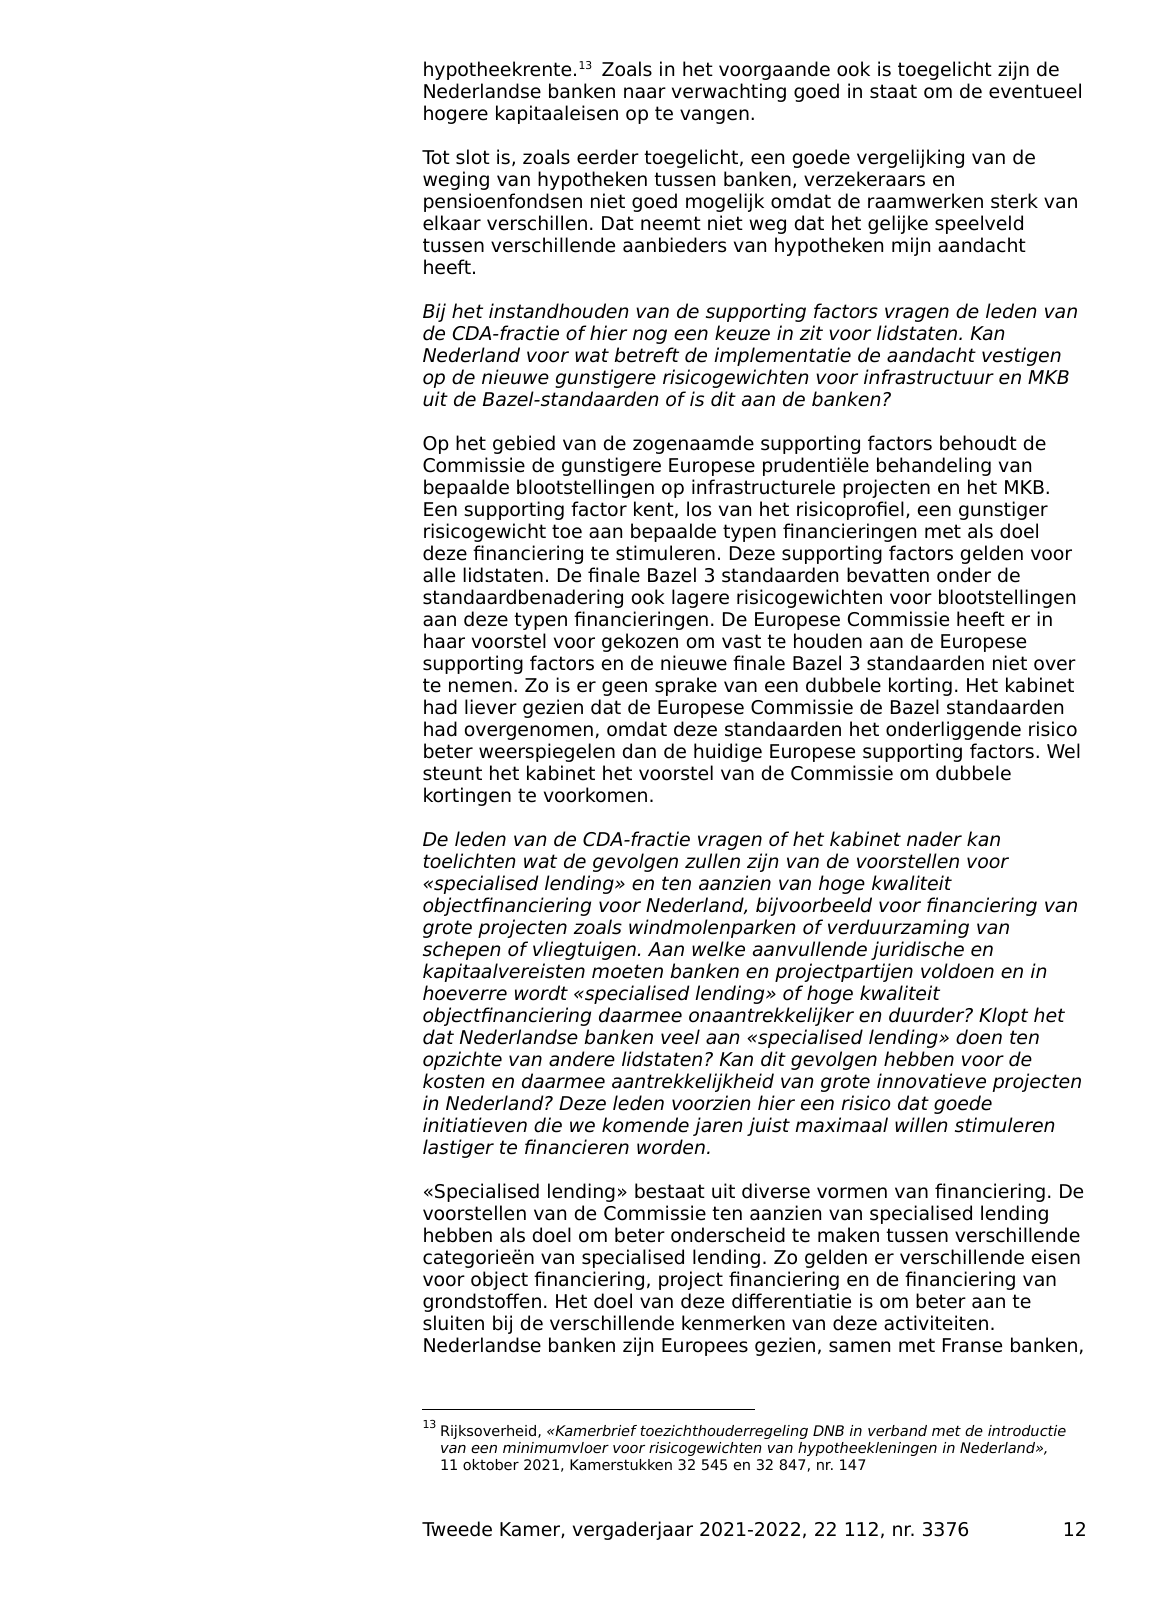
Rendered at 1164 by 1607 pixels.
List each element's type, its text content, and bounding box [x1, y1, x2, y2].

text Bij het instandhouden van de supporting factors vragen de leden van de CDA-fractie of hier nog een keuze in zit voor lidstaten. Kan Nederland voor wat betreft de implementatie de aandacht vestigen op de nieuwe gunstigere risicogewichten voor infrastructuur en MKB uit de Bazel-standaarden of is dit aan de banken? [422, 301, 1087, 411]
text Op het gebied van de zogenaamde supporting factors behoudt de Commissie de gunstigere Europese prudentiële behandeling van bepaalde blootstellingen op infrastructurele projecten en het MKB. Een supporting factor kent, los van het risicoprofiel, een gunstiger risicogewicht toe aan bepaalde typen financieringen met als doel deze financiering te stimuleren. Deze supporting factors gelden voor alle lidstaten. De finale Bazel 3 standaarden bevatten onder de standaardbenadering ook lagere risicogewichten voor blootstellingen aan deze typen financieringen. De Europese Commissie heeft er in haar voorstel voor gekozen om vast te houden aan de Europese supporting factors en de nieuwe finale Bazel 3 standaarden niet over te nemen. Zo is er geen sprake van een dubbele korting. Het kabinet had liever gezien dat de Europese Commissie de Bazel standaarden had overgenomen, omdat deze standaarden het onderliggende risico beter weerspiegelen dan de huidige Europese supporting factors. Wel steunt het kabinet het voorstel van de Commissie om dubbele kortingen te voorkomen. [422, 433, 1087, 807]
text Rijksoverheid, «Kamerbrief toezichthouderregeling DNB in verband met de introductie van een minimumvloer voor risicogewichten van hypotheekleningen in Nederland», 11 oktober 2021, Kamerstukken 32 545 en 32 847, nr. 147 [422, 1418, 1087, 1474]
text hypotheekrente. Zoals in het voorgaande ook is toegelicht zijn de Nederlandse banken naar verwachting goed in staat om de eventueel hogere kapitaaleisen op te vangen. [422, 59, 1087, 125]
text «Specialised lending» bestaat uit diverse vormen van financiering. De voorstellen van de Commissie ten aanzien van specialised lending hebben als doel om beter onderscheid te maken tussen verschillende categorieën van specialised lending. Zo gelden er verschillende eisen voor object financiering, project financiering en de financiering van grondstoffen. Het doel van deze differentiatie is om beter aan te sluiten bij de verschillende kenmerken van deze activiteiten. Nederlandse banken zijn Europees gezien, samen met Franse banken, [422, 1181, 1087, 1357]
text De leden van de CDA-fractie vragen of het kabinet nader kan toelichten wat de gevolgen zullen zijn van de voorstellen voor «specialised lending» en ten aanzien van hoge kwaliteit objectfinanciering voor Nederland, bijvoorbeeld voor financiering van grote projecten zoals windmolenparken of verduurzaming van schepen of vliegtuigen. Aan welke aanvullende juridische en kapitaalvereisten moeten banken en projectpartijen voldoen en in hoeverre wordt «specialised lending» of hoge kwaliteit objectfinanciering daarmee onaantrekkelijker en duurder? Klopt het dat Nederlandse banken veel aan «specialised lending» doen ten opzichte van andere lidstaten? Kan dit gevolgen hebben voor de kosten en daarmee aantrekkelijkheid van grote innovatieve projecten in Nederland? Deze leden voorzien hier een risico dat goede initiatieven die we komende jaren juist maximaal willen stimuleren lastiger te financieren worden. [422, 829, 1087, 1159]
text Tot slot is, zoals eerder toegelicht, een goede vergelijking van de weging van hypotheken tussen banken, verzekeraars en pensioenfondsen niet goed mogelijk omdat de raamwerken sterk van elkaar verschillen. Dat neemt niet weg dat het gelijke speelveld tussen verschillende aanbieders van hypotheken mijn aandacht heeft. [422, 147, 1087, 279]
